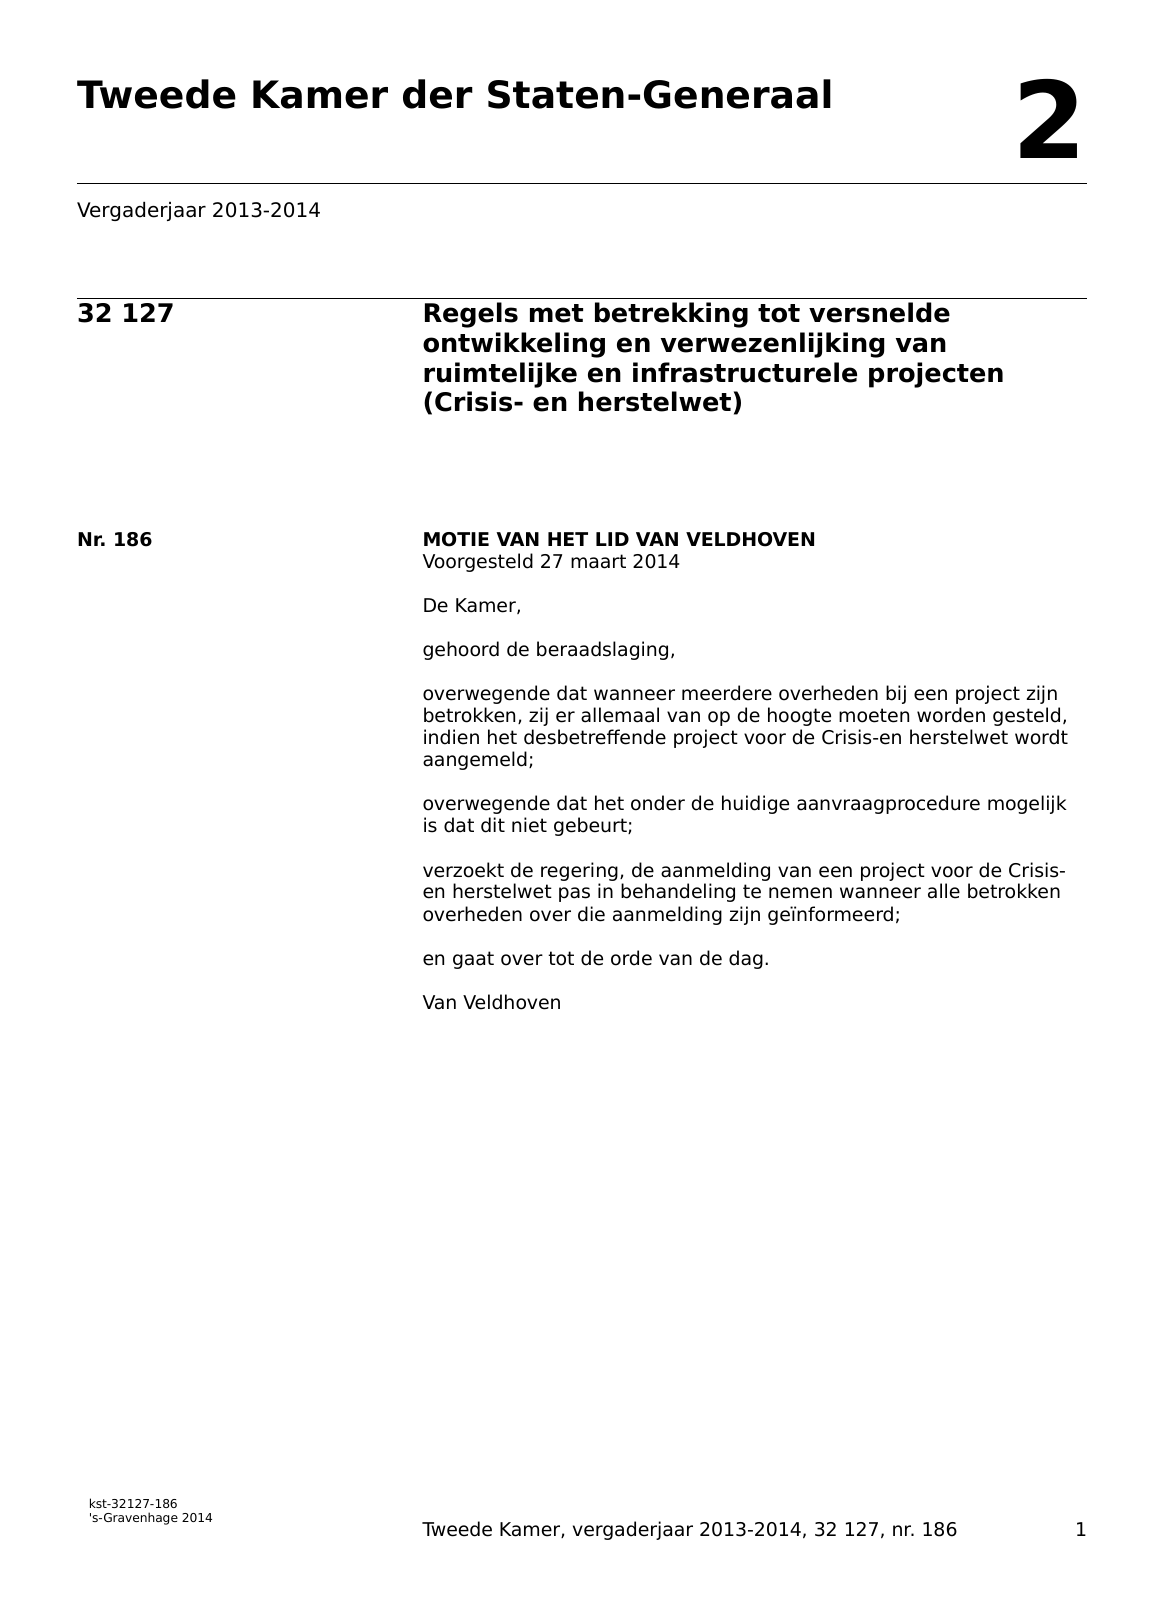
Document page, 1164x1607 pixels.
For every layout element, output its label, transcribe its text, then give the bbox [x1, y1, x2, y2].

text 's-Gravenhage 2014 [88, 1511, 323, 1525]
text Van Veldhoven [422, 992, 1087, 1014]
text en gaat over tot de orde van de dag. [422, 948, 1087, 969]
text gehoord de beraadslaging, [422, 639, 1087, 661]
table_cell Vergaderjaar 2013-2014 [77, 184, 1087, 298]
table_header Tweede Kamer der Staten-Generaal [77, 59, 886, 183]
text verzoekt de regering, de aanmelding van een project voor de Crisis- en herstelwet pas in behandeling te nemen wanneer alle betrokken overheden over die aanmelding zijn geïnformeerd; [422, 859, 1087, 925]
table_header 2 [886, 59, 1087, 183]
text kst-32127-186 [88, 1497, 323, 1511]
subtitle Nr. 186 MOTIE VAN HET LID VAN VELDHOVEN [77, 529, 1087, 551]
text De Kamer, [422, 595, 1087, 617]
text Voorgesteld 27 maart 2014 [422, 551, 1087, 573]
text overwegende dat wanneer meerdere overheden bij een project zijn betrokken, zij er allemaal van op de hoogte moeten worden gesteld, indien het desbetreffende project voor de Crisis-en herstelwet wordt aangemeld; [422, 683, 1087, 771]
subtitle 32 127 Regels met betrekking tot versnelde ontwikkeling en verwezenlijking van ruimtelijke en infrastructurele projecten (Crisis- en herstelwet) [77, 299, 1087, 418]
text overwegende dat het onder de huidige aanvraagprocedure mogelijk is dat dit niet gebeurt; [422, 793, 1087, 837]
